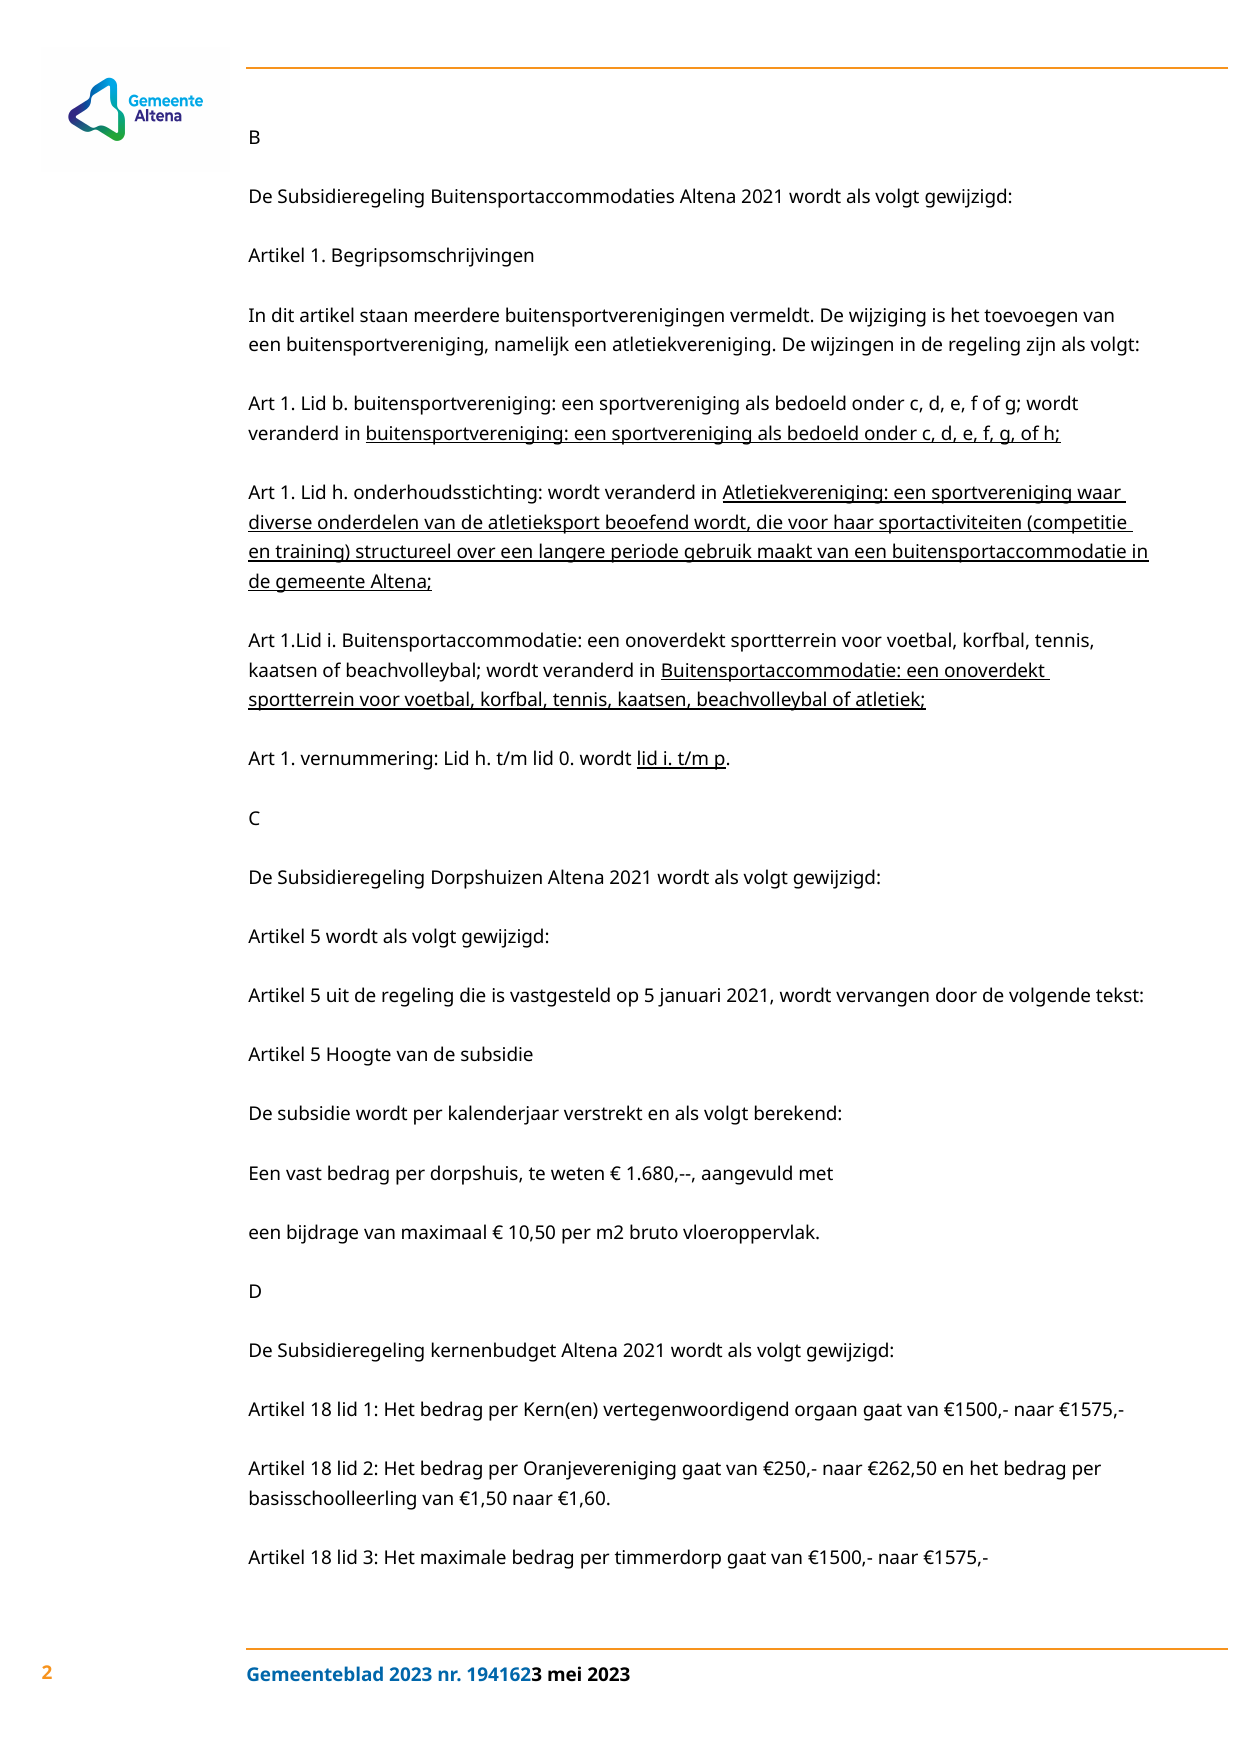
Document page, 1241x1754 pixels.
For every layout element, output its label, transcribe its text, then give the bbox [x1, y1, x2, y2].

text Artikel 18 lid 3: Het maximale bedrag per timmerdorp gaat van €1500,- naar €1575,- [248, 1544, 1152, 1570]
text een bijdrage van maximaal € 10,50 per m2 bruto vloeroppervlak. [248, 1219, 1152, 1245]
text Art 1. vernummering: Lid h. t/m lid 0. wordt lid i. t/m p. [248, 746, 1152, 771]
text Artikel 18 lid 2: Het bedrag per Oranjevereniging gaat van €250,- naar €262,50 en het bedrag per basisschoolleerling van €1,50 naar €1,60. [248, 1456, 1152, 1511]
text Artikel 1. Begripsomschrijvingen [248, 243, 1152, 268]
text Art 1. Lid b. buitensportvereniging: een sportvereniging als bedoeld onder c, d, e, f of g; wordt veranderd in buitensportvereniging: een sportvereniging als bedoeld onder c, d, e, f, g, of h; [248, 391, 1152, 446]
text De Subsidieregeling Buitensportaccommodaties Altena 2021 wordt als volgt gewijzigd: [248, 183, 1152, 209]
picture [41, 47, 231, 172]
text Artikel 5 wordt als volgt gewijzigd: [248, 923, 1152, 949]
text D [248, 1278, 1152, 1304]
text De subsidie wordt per kalenderjaar verstrekt en als volgt berekend: [248, 1101, 1152, 1126]
text Artikel 5 uit de regeling die is vastgesteld op 5 januari 2021, wordt vervangen door de volgende tekst: [248, 982, 1152, 1008]
text C [248, 805, 1152, 831]
text In dit artikel staan meerdere buitensportverenigingen vermeldt. De wijziging is het toevoegen van een buitensportvereniging, namelijk een atletiekvereniging. De wijzingen in de regeling zijn als volgt: [248, 302, 1152, 357]
text Een vast bedrag per dorpshuis, te weten € 1.680,--, aangevuld met [248, 1160, 1152, 1186]
text Artikel 18 lid 1: Het bedrag per Kern(en) vertegenwoordigend orgaan gaat van €1500,- naar €1575,- [248, 1396, 1152, 1422]
text B [248, 124, 1152, 150]
text Art 1. Lid h. onderhoudsstichting: wordt veranderd in Atletiekvereniging: een sportvereniging waar diverse onderdelen van de atletieksport beoefend wordt, die voor haar sportactiviteiten (competitie en training) structureel over een langere periode gebruik maakt van een buitensportaccommodatie in de gemeente Altena; [248, 479, 1152, 594]
text De Subsidieregeling kernenbudget Altena 2021 wordt als volgt gewijzigd: [248, 1337, 1152, 1363]
text Art 1.Lid i. Buitensportaccommodatie: een onoverdekt sportterrein voor voetbal, korfbal, tennis, kaatsen of beachvolleybal; wordt veranderd in Buitensportaccommodatie: een onoverdekt sportterrein voor voetbal, korfbal, tennis, kaatsen, beachvolleybal of atletiek; [248, 627, 1152, 712]
text De Subsidieregeling Dorpshuizen Altena 2021 wordt als volgt gewijzigd: [248, 864, 1152, 890]
text Artikel 5 Hoogte van de subsidie [248, 1041, 1152, 1067]
